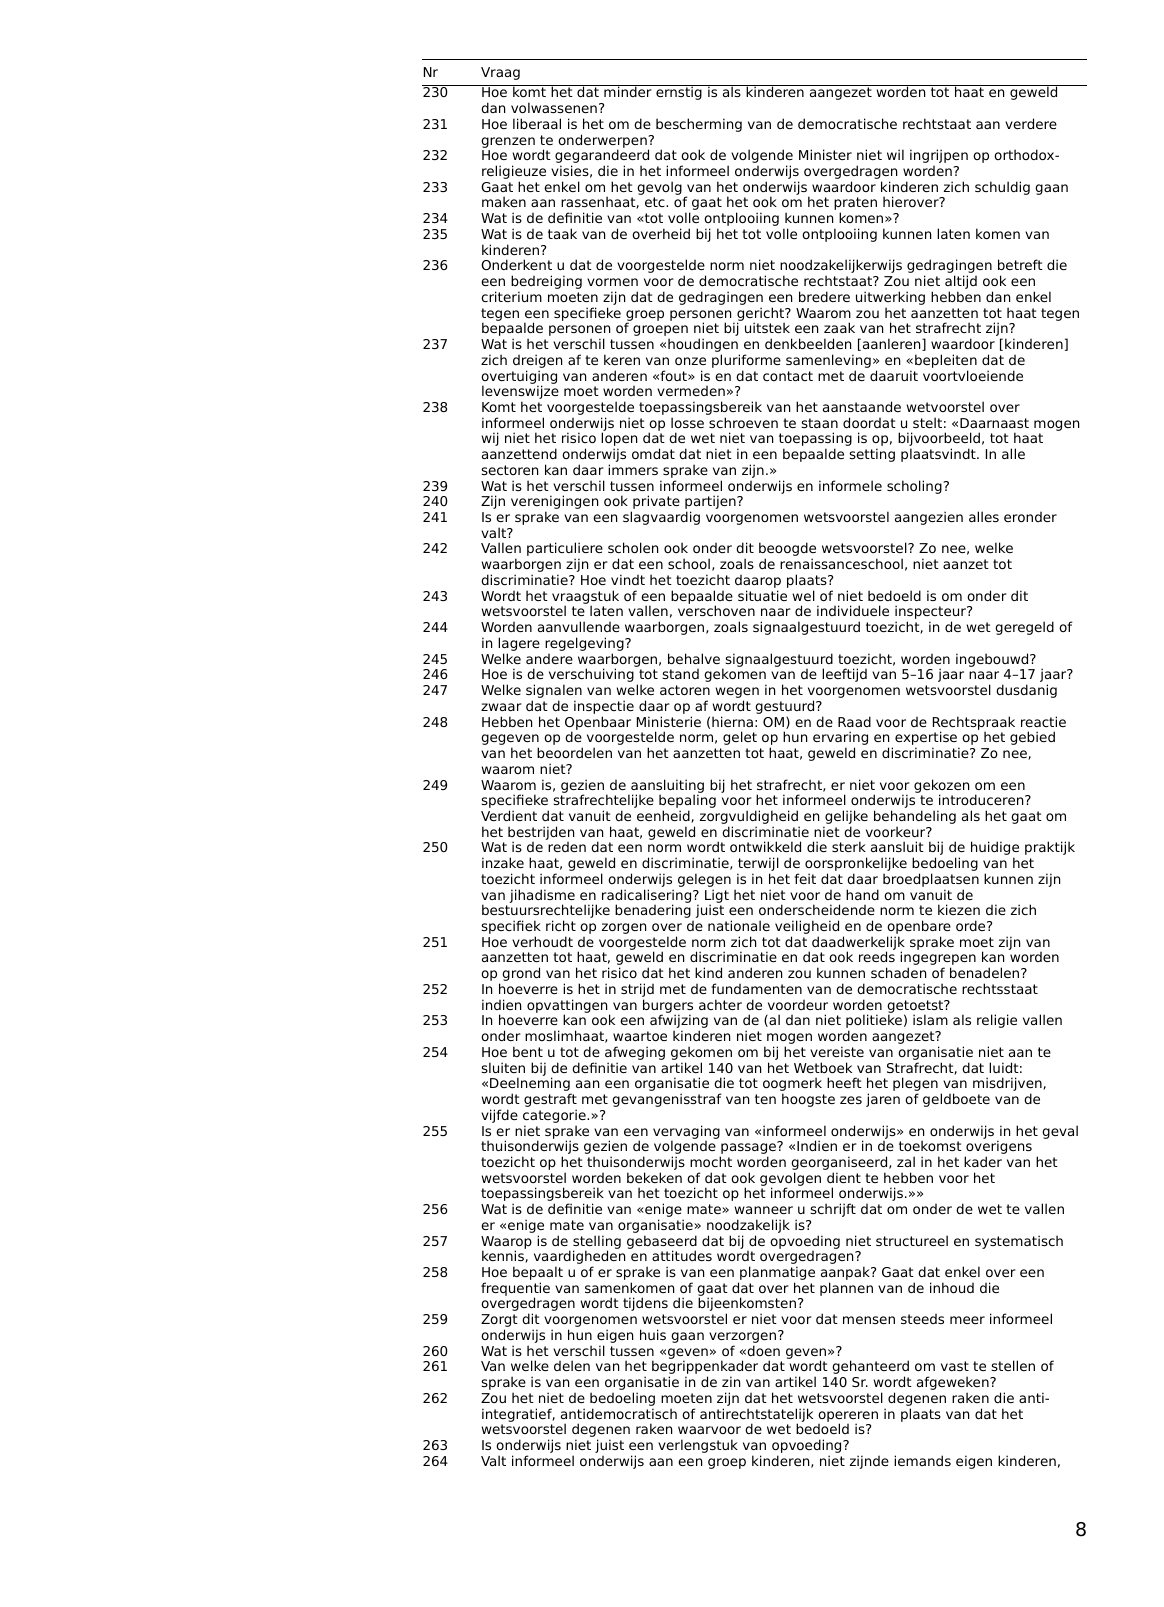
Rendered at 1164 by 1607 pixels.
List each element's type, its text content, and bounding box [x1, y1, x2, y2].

table_cell 247 [422, 683, 475, 714]
table_cell 248 [422, 714, 475, 777]
table_cell Welke signalen van welke actoren wegen in het voorgenomen wetsvoorstel dusdanig zwaar dat de inspectie daar op af wordt gestuurd? [475, 683, 1087, 714]
table_cell Welke andere waarborgen, behalve signaalgestuurd toezicht, worden ingebouwd? [475, 651, 1087, 667]
table_cell 257 [422, 1234, 475, 1265]
table_cell 261 [422, 1359, 475, 1391]
table_cell 231 [422, 117, 475, 148]
table_cell Wat is het verschil tussen «houdingen en denkbeelden [aanleren] waardoor [kinderen] zich dreigen af te keren van onze pluriforme samenleving» en «bepleiten dat de overtuiging van anderen «fout» is en dat contact met de daaruit voortvloeiende levenswijze moet worden vermeden»? [475, 337, 1087, 400]
table_cell Is er sprake van een slagvaardig voorgenomen wetsvoorstel aangezien alles eronder valt? [475, 510, 1087, 541]
table_cell Wat is het verschil tussen «geven» of «doen geven»? [475, 1344, 1087, 1359]
table_cell 263 [422, 1438, 475, 1454]
table_cell In hoeverre kan ook een afwijzing van de (al dan niet politieke) islam als religie vallen onder moslimhaat, waartoe kinderen niet mogen worden aangezet? [475, 1013, 1087, 1045]
table_cell 255 [422, 1123, 475, 1202]
table_cell Hoe verhoudt de voorgestelde norm zich tot dat daadwerkelijk sprake moet zijn van aanzetten tot haat, geweld en discriminatie en dat ook reeds ingegrepen kan worden op grond van het risico dat het kind anderen zou kunnen schaden of benadelen? [475, 935, 1087, 982]
table_cell 262 [422, 1391, 475, 1438]
table_cell 241 [422, 510, 475, 541]
table_cell Hebben het Openbaar Ministerie (hierna: OM) en de Raad voor de Rechtspraak reactie gegeven op de voorgestelde norm, gelet op hun ervaring en expertise op het gebied van het beoordelen van het aanzetten tot haat, geweld en discriminatie? Zo nee, waarom niet? [475, 714, 1087, 777]
table_cell 258 [422, 1265, 475, 1312]
table_cell Hoe bepaalt u of er sprake is van een planmatige aanpak? Gaat dat enkel over een frequentie van samenkomen of gaat dat over het plannen van de inhoud die overgedragen wordt tijdens die bijeenkomsten? [475, 1265, 1087, 1312]
table_header Nr [422, 60, 475, 85]
table_cell 244 [422, 620, 475, 651]
table_cell Wat is het verschil tussen informeel onderwijs en informele scholing? [475, 479, 1087, 494]
table_cell Zijn verenigingen ook private partijen? [475, 494, 1087, 510]
table_cell In hoeverre is het in strijd met de fundamenten van de democratische rechtsstaat indien opvattingen van burgers achter de voordeur worden getoetst? [475, 982, 1087, 1013]
table_cell Wat is de definitie van «enige mate» wanneer u schrijft dat om onder de wet te vallen er «enige mate van organisatie» noodzakelijk is? [475, 1202, 1087, 1233]
table_cell Hoe liberaal is het om de bescherming van de democratische rechtstaat aan verdere grenzen te onderwerpen? [475, 117, 1087, 148]
table_cell Valt informeel onderwijs aan een groep kinderen, niet zijnde iemands eigen kinderen, [475, 1454, 1087, 1469]
table_cell 233 [422, 180, 475, 211]
table_cell 246 [422, 667, 475, 683]
table_cell Wat is de definitie van «tot volle ontplooiing kunnen komen»? [475, 211, 1087, 227]
table_cell 249 [422, 777, 475, 840]
table_cell Worden aanvullende waarborgen, zoals signaalgestuurd toezicht, in de wet geregeld of in lagere regelgeving? [475, 620, 1087, 651]
table_cell Is onderwijs niet juist een verlengstuk van opvoeding? [475, 1438, 1087, 1454]
table_cell Onderkent u dat de voorgestelde norm niet noodzakelijkerwijs gedragingen betreft die een bedreiging vormen voor de democratische rechtstaat? Zou niet altijd ook een criterium moeten zijn dat de gedragingen een bredere uitwerking hebben dan enkel tegen een specifieke groep personen gericht? Waarom zou het aanzetten tot haat tegen bepaalde personen of groepen niet bij uitstek een zaak van het strafrecht zijn? [475, 258, 1087, 337]
table_cell 243 [422, 589, 475, 620]
table_cell 232 [422, 148, 475, 179]
table_cell 235 [422, 227, 475, 258]
table_cell 251 [422, 935, 475, 982]
table_cell 252 [422, 982, 475, 1013]
table_cell Komt het voorgestelde toepassingsbereik van het aanstaande wetvoorstel over informeel onderwijs niet op losse schroeven te staan doordat u stelt: «Daarnaast mogen wij niet het risico lopen dat de wet niet van toepassing is op, bijvoorbeeld, tot haat aanzettend onderwijs omdat dat niet in een bepaalde setting plaatsvindt. In alle sectoren kan daar immers sprake van zijn.» [475, 400, 1087, 478]
table_cell Hoe is de verschuiving tot stand gekomen van de leeftijd van 5–16 jaar naar 4–17 jaar? [475, 667, 1087, 683]
table_cell 242 [422, 541, 475, 588]
table_cell Waarom is, gezien de aansluiting bij het strafrecht, er niet voor gekozen om een specifieke strafrechtelijke bepaling voor het informeel onderwijs te introduceren? Verdient dat vanuit de eenheid, zorgvuldigheid en gelijke behandeling als het gaat om het bestrijden van haat, geweld en discriminatie niet de voorkeur? [475, 777, 1087, 840]
table_cell Wat is de reden dat een norm wordt ontwikkeld die sterk aansluit bij de huidige praktijk inzake haat, geweld en discriminatie, terwijl de oorspronkelijke bedoeling van het toezicht informeel onderwijs gelegen is in het feit dat daar broedplaatsen kunnen zijn van jihadisme en radicalisering? Ligt het niet voor de hand om vanuit de bestuursrechtelijke benadering juist een onderscheidende norm te kiezen die zich specifiek richt op zorgen over de nationale veiligheid en de openbare orde? [475, 840, 1087, 934]
table_cell 236 [422, 258, 475, 337]
table_cell Wordt het vraagstuk of een bepaalde situatie wel of niet bedoeld is om onder dit wetsvoorstel te laten vallen, verschoven naar de individuele inspecteur? [475, 589, 1087, 620]
table_cell 259 [422, 1312, 475, 1343]
table_cell Zou het niet de bedoeling moeten zijn dat het wetsvoorstel degenen raken die anti-integratief, antidemocratisch of antirechtstatelijk opereren in plaats van dat het wetsvoorstel degenen raken waarvoor de wet bedoeld is? [475, 1391, 1087, 1438]
table_cell 237 [422, 337, 475, 400]
table_cell Van welke delen van het begrippenkader dat wordt gehanteerd om vast te stellen of sprake is van een organisatie in de zin van artikel 140 Sr. wordt afgeweken? [475, 1359, 1087, 1391]
table_cell Wat is de taak van de overheid bij het tot volle ontplooiing kunnen laten komen van kinderen? [475, 227, 1087, 258]
table_cell Hoe wordt gegarandeerd dat ook de volgende Minister niet wil ingrijpen op orthodox-religieuze visies, die in het informeel onderwijs overgedragen worden? [475, 148, 1087, 179]
table_cell 239 [422, 479, 475, 494]
table_cell 245 [422, 651, 475, 667]
table_cell 254 [422, 1045, 475, 1123]
table_header Vraag [475, 60, 1087, 85]
table_cell 260 [422, 1344, 475, 1359]
table_cell Zorgt dit voorgenomen wetsvoorstel er niet voor dat mensen steeds meer informeel onderwijs in hun eigen huis gaan verzorgen? [475, 1312, 1087, 1343]
table_cell 256 [422, 1202, 475, 1233]
table_cell Waarop is de stelling gebaseerd dat bij de opvoeding niet structureel en systematisch kennis, vaardigheden en attitudes wordt overgedragen? [475, 1234, 1087, 1265]
table_cell Vallen particuliere scholen ook onder dit beoogde wetsvoorstel? Zo nee, welke waarborgen zijn er dat een school, zoals de renaissanceschool, niet aanzet tot discriminatie? Hoe vindt het toezicht daarop plaats? [475, 541, 1087, 588]
table_cell 234 [422, 211, 475, 227]
table_cell 230 [422, 86, 475, 117]
table_cell 250 [422, 840, 475, 934]
table_cell 238 [422, 400, 475, 478]
table_cell Hoe komt het dat minder ernstig is als kinderen aangezet worden tot haat en geweld dan volwassenen? [475, 86, 1087, 117]
table_cell 253 [422, 1013, 475, 1045]
table_cell Gaat het enkel om het gevolg van het onderwijs waardoor kinderen zich schuldig gaan maken aan rassenhaat, etc. of gaat het ook om het praten hierover? [475, 180, 1087, 211]
table_cell Is er niet sprake van een vervaging van «informeel onderwijs» en onderwijs in het geval thuisonderwijs gezien de volgende passage? «Indien er in de toekomst overigens toezicht op het thuisonderwijs mocht worden georganiseerd, zal in het kader van het wetsvoorstel worden bekeken of dat ook gevolgen dient te hebben voor het toepassingsbereik van het toezicht op het informeel onderwijs.»» [475, 1123, 1087, 1202]
table_cell 240 [422, 494, 475, 510]
table_cell Hoe bent u tot de afweging gekomen om bij het vereiste van organisatie niet aan te sluiten bij de definitie van artikel 140 van het Wetboek van Strafrecht, dat luidt: «Deelneming aan een organisatie die tot oogmerk heeft het plegen van misdrijven, wordt gestraft met gevangenisstraf van ten hoogste zes jaren of geldboete van de vijfde categorie.»? [475, 1045, 1087, 1123]
table_cell 264 [422, 1454, 475, 1469]
